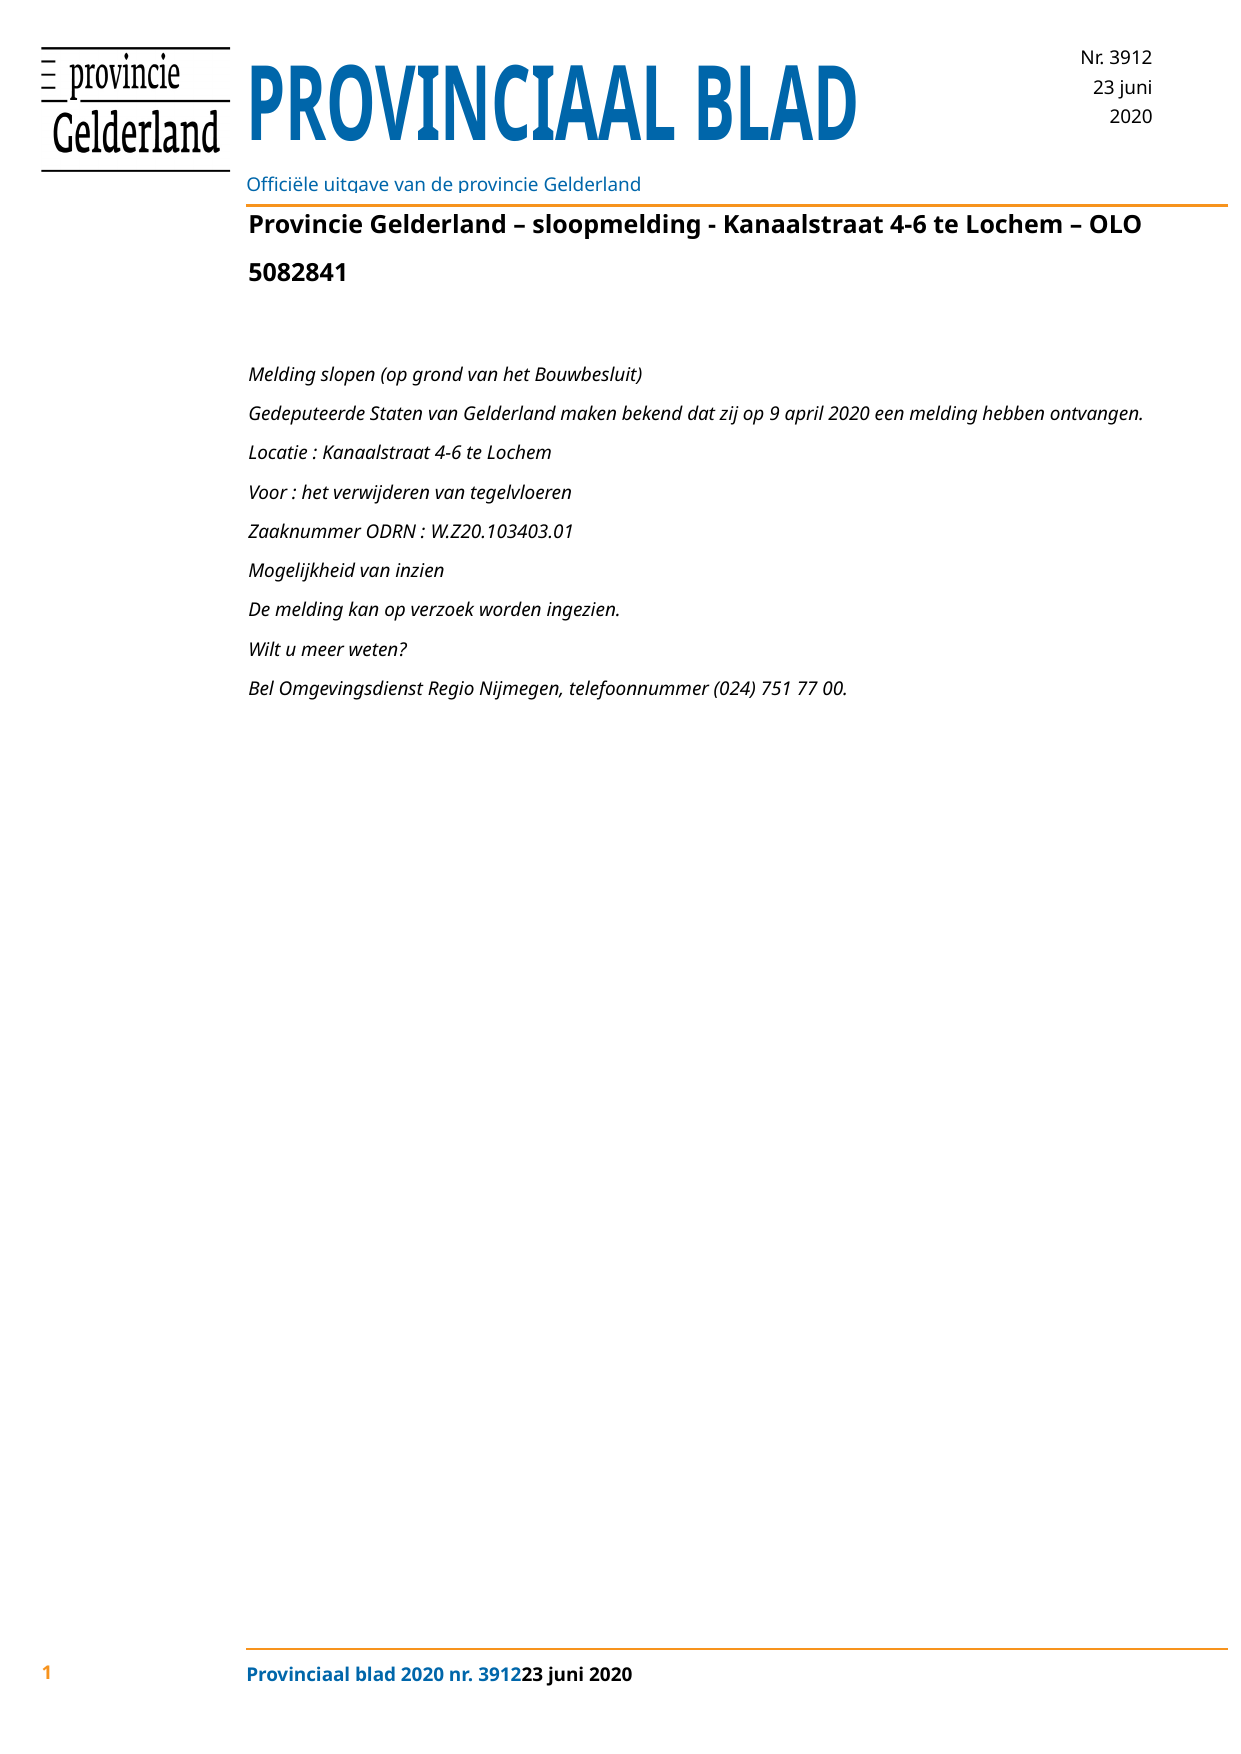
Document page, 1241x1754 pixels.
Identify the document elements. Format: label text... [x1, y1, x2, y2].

text Provincie Gelderland – sloopmelding - Kanaalstraat 4-6 te Lochem – OLO 5082841 [248, 207, 1152, 288]
text Bel Omgevingsdienst Regio Nijmegen, telefoonnummer (024) 751 77 00. [248, 675, 1152, 701]
picture [41, 47, 231, 172]
text Zaaknummer ODRN : W.Z20.103403.01 [248, 518, 1152, 544]
text Voor : het verwijderen van tegelvloeren [248, 479, 1152, 504]
text De melding kan op verzoek worden ingezien. [248, 597, 1152, 622]
text Wilt u meer weten? [248, 636, 1152, 662]
text Locatie : Kanaalstraat 4-6 te Lochem [248, 439, 1152, 465]
text Mogelijkheid van inzien [248, 557, 1152, 583]
text Melding slopen (op grond van het Bouwbesluit) [248, 361, 1152, 387]
text Gedeputeerde Staten van Gelderland maken bekend dat zij op 9 april 2020 een melding hebben ontvangen. [248, 400, 1152, 426]
